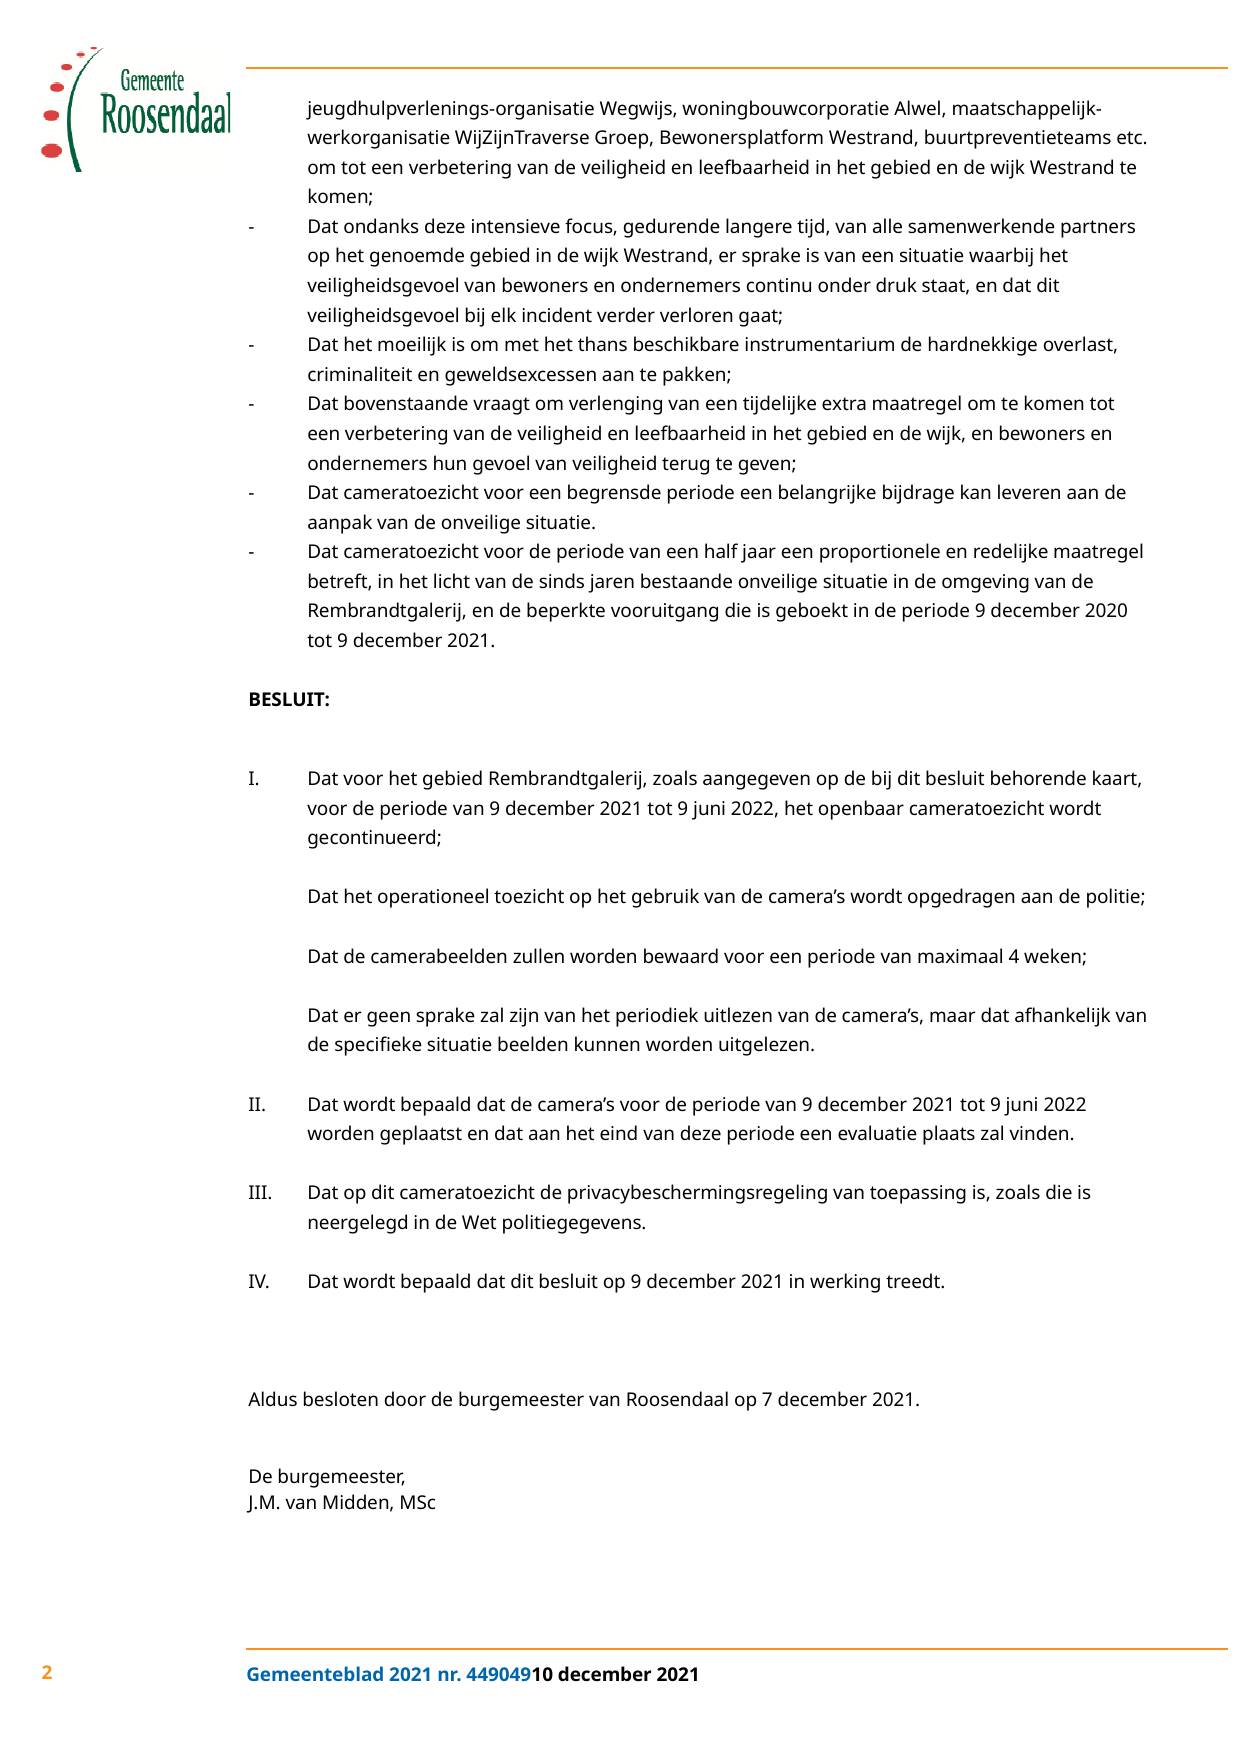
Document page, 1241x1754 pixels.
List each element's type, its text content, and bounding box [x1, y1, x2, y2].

list Dat cameratoezicht voor de periode van een half jaar een proportionele en redelijke maatregel betreft, in het licht van de sinds jaren bestaande onveilige situatie in de omgeving van de Rembrandtgalerij, en de beperkte vooruitgang die is geboekt in de periode 9 december 2020 tot 9 december 2021. [248, 538, 1152, 653]
list Dat cameratoezicht voor een begrensde periode een belangrijke bijdrage kan leveren aan de aanpak van de onveilige situatie. [248, 479, 1152, 535]
list Dat het moeilijk is om met het thans beschikbare instrumentarium de hardnekkige overlast, criminaliteit en geweldsexcessen aan te pakken; [248, 331, 1152, 387]
text BESLUIT: [248, 686, 1152, 712]
list Dat het operationeel toezicht op het gebruik van de camera’s wordt opgedragen aan de politie; [248, 884, 1152, 909]
picture [41, 47, 231, 172]
list Dat wordt bepaald dat dit besluit op 9 december 2021 in werking treedt. [248, 1268, 1152, 1294]
list Dat wordt bepaald dat de camera’s voor de periode van 9 december 2021 tot 9 juni 2022 worden geplaatst en dat aan het eind van deze periode een evaluatie plaats zal vinden. [248, 1091, 1152, 1146]
text De burgemeester, [248, 1464, 1152, 1489]
text J.M. van Midden, MSc [248, 1489, 1152, 1515]
list Dat op dit cameratoezicht de privacybeschermingsregeling van toepassing is, zoals die is neergelegd in de Wet politiegegevens. [248, 1179, 1152, 1235]
list jeugdhulpverlenings-organisatie Wegwijs, woningbouwcorporatie Alwel, maatschappelijk-werkorganisatie WijZijnTraverse Groep, Bewonersplatform Westrand, buurtpreventieteams etc. om tot een verbetering van de veiligheid en leefbaarheid in het gebied en de wijk Westrand te komen; [248, 95, 1152, 209]
text Aldus besloten door de burgemeester van Roosendaal op 7 december 2021. [248, 1387, 1152, 1412]
list Dat bovenstaande vraagt om verlenging van een tijdelijke extra maatregel om te komen tot een verbetering van de veiligheid en leefbaarheid in het gebied en de wijk, en bewoners en ondernemers hun gevoel van veiligheid terug te geven; [248, 391, 1152, 476]
list Dat ondanks deze intensieve focus, gedurende langere tijd, van alle samenwerkende partners op het genoemde gebied in de wijk Westrand, er sprake is van een situatie waarbij het veiligheidsgevoel van bewoners en ondernemers continu onder druk staat, en dat dit veiligheidsgevoel bij elk incident verder verloren gaat; [248, 213, 1152, 328]
list Dat de camerabeelden zullen worden bewaard voor een periode van maximaal 4 weken; [248, 943, 1152, 968]
list Dat voor het gebied Rembrandtgalerij, zoals aangegeven op de bij dit besluit behorende kaart, voor de periode van 9 december 2021 tot 9 juni 2022, het openbaar cameratoezicht wordt gecontinueerd; [248, 765, 1152, 850]
list Dat er geen sprake zal zijn van het periodiek uitlezen van de camera’s, maar dat afhankelijk van de specifieke situatie beelden kunnen worden uitgelezen. [248, 1002, 1152, 1057]
